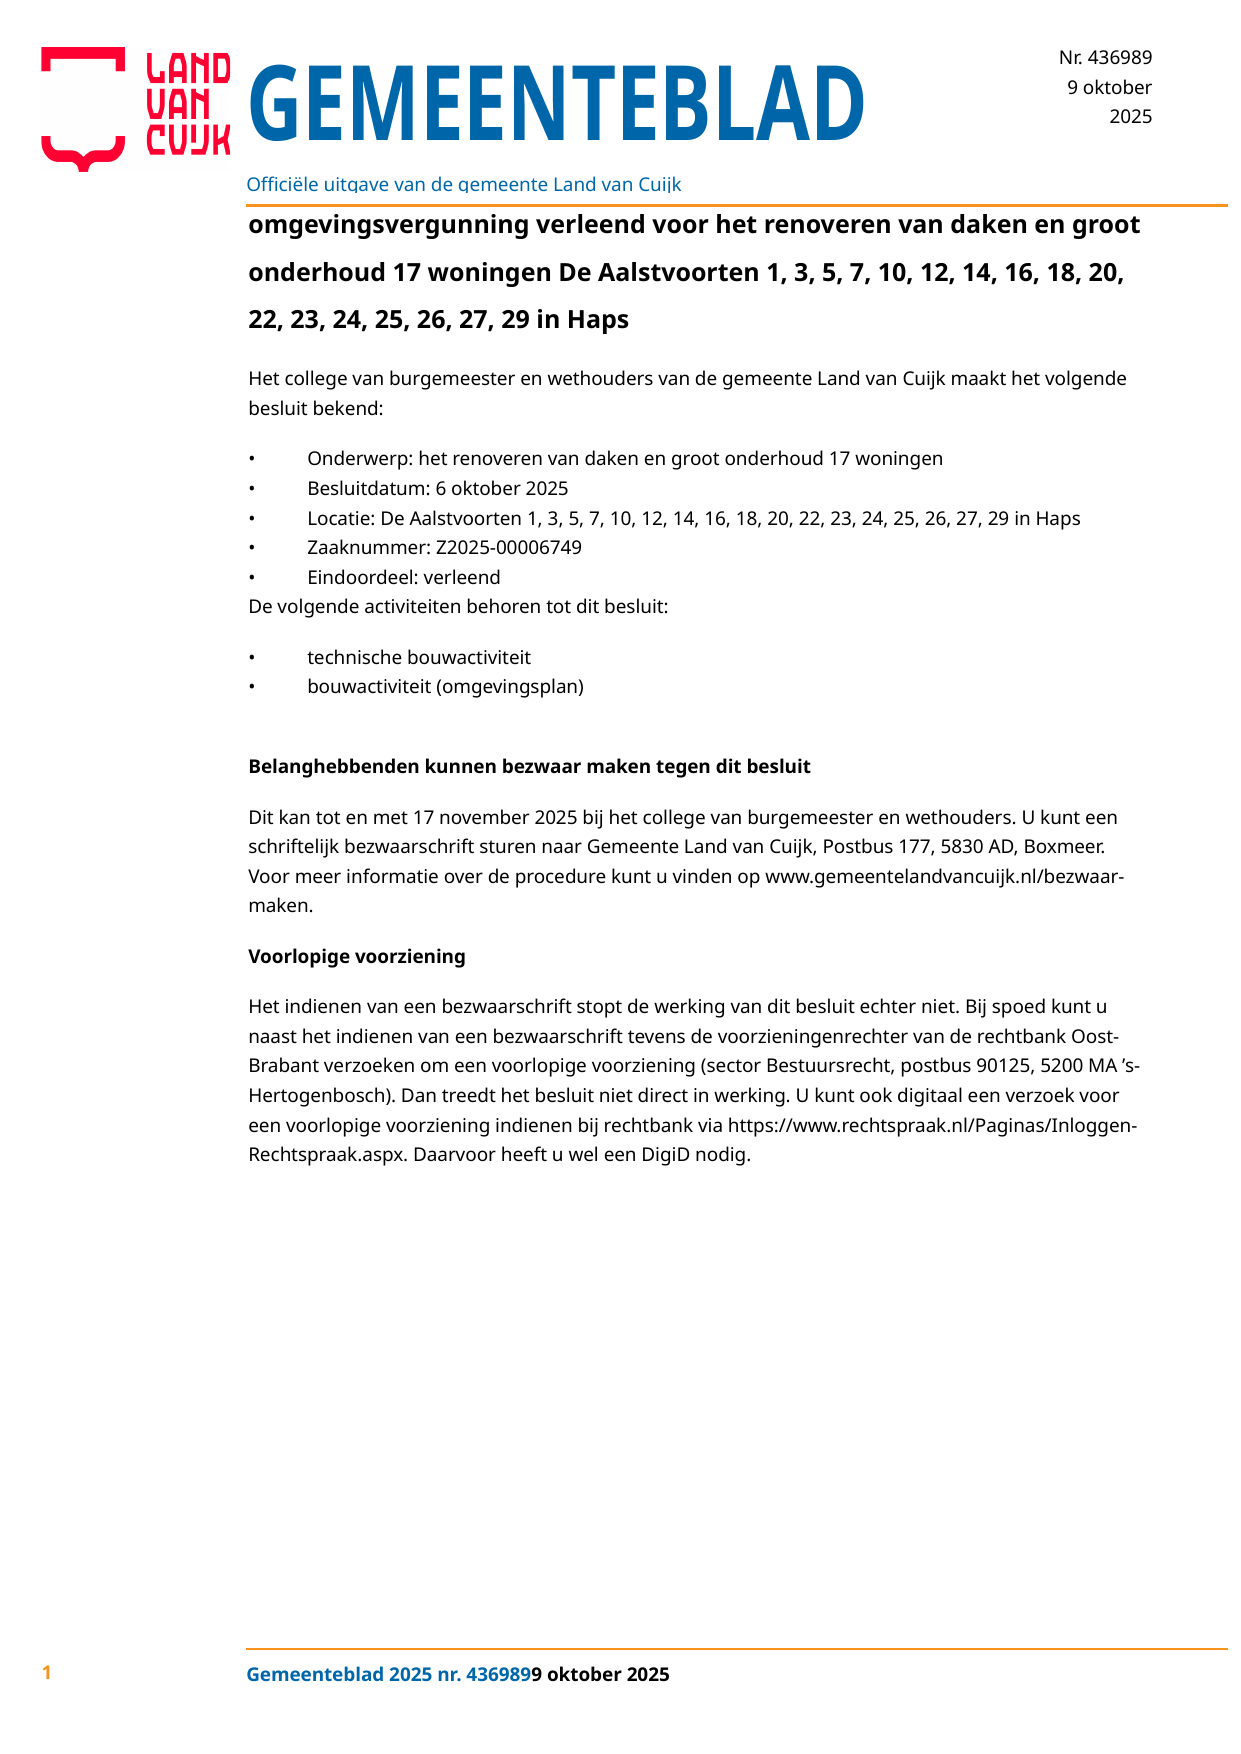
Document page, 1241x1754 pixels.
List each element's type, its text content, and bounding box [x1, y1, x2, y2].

list bouwactiviteit (omgevingsplan) [248, 673, 1152, 699]
list Locatie: De Aalstvoorten 1, 3, 5, 7, 10, 12, 14, 16, 18, 20, 22, 23, 24, 25, 26, 27, 29 in Haps [248, 505, 1152, 530]
text Het college van burgemeester en wethouders van de gemeente Land van Cuijk maakt het volgende besluit bekend: [248, 366, 1152, 421]
list technische bouwactiviteit [248, 644, 1152, 669]
text De volgende activiteiten behoren tot dit besluit: [248, 593, 1152, 619]
text Het indienen van een bezwaarschrift stopt de werking van dit besluit echter niet. Bij spoed kunt u naast het indienen van een bezwaarschrift tevens de voorzieningenrechter van de rechtbank Oost-Brabant verzoeken om een voorlopige voorziening (sector Bestuursrecht, postbus 90125, 5200 MA ’s-Hertogenbosch). Dan treedt het besluit niet direct in werking. U kunt ook digitaal een verzoek voor een voorlopige voorziening indienen bij rechtbank via https://www.rechtspraak.nl/Paginas/Inloggen-Rechtspraak.aspx. Daarvoor heeft u wel een DigiD nodig. [248, 993, 1152, 1167]
list Onderwerp: het renoveren van daken en groot onderhoud 17 woningen [248, 446, 1152, 471]
text Dit kan tot en met 17 november 2025 bij het college van burgemeester en wethouders. U kunt een schriftelijk bezwaarschrift sturen naar Gemeente Land van Cuijk, Postbus 177, 5830 AD, Boxmeer. Voor meer informatie over de procedure kunt u vinden op www.gemeentelandvancuijk.nl/bezwaar-maken. [248, 804, 1152, 918]
text Voorlopige voorziening [248, 943, 1152, 969]
list Zaaknummer: Z2025-00006749 [248, 534, 1152, 560]
list Besluitdatum: 6 oktober 2025 [248, 475, 1152, 501]
text omgevingsvergunning verleend voor het renoveren van daken en groot onderhoud 17 woningen De Aalstvoorten 1, 3, 5, 7, 10, 12, 14, 16, 18, 20, 22, 23, 24, 25, 26, 27, 29 in Haps [248, 207, 1152, 336]
text Belanghebbenden kunnen bezwaar maken tegen dit besluit [248, 753, 1152, 779]
list Eindoordeel: verleend [248, 564, 1152, 589]
picture [41, 47, 231, 172]
